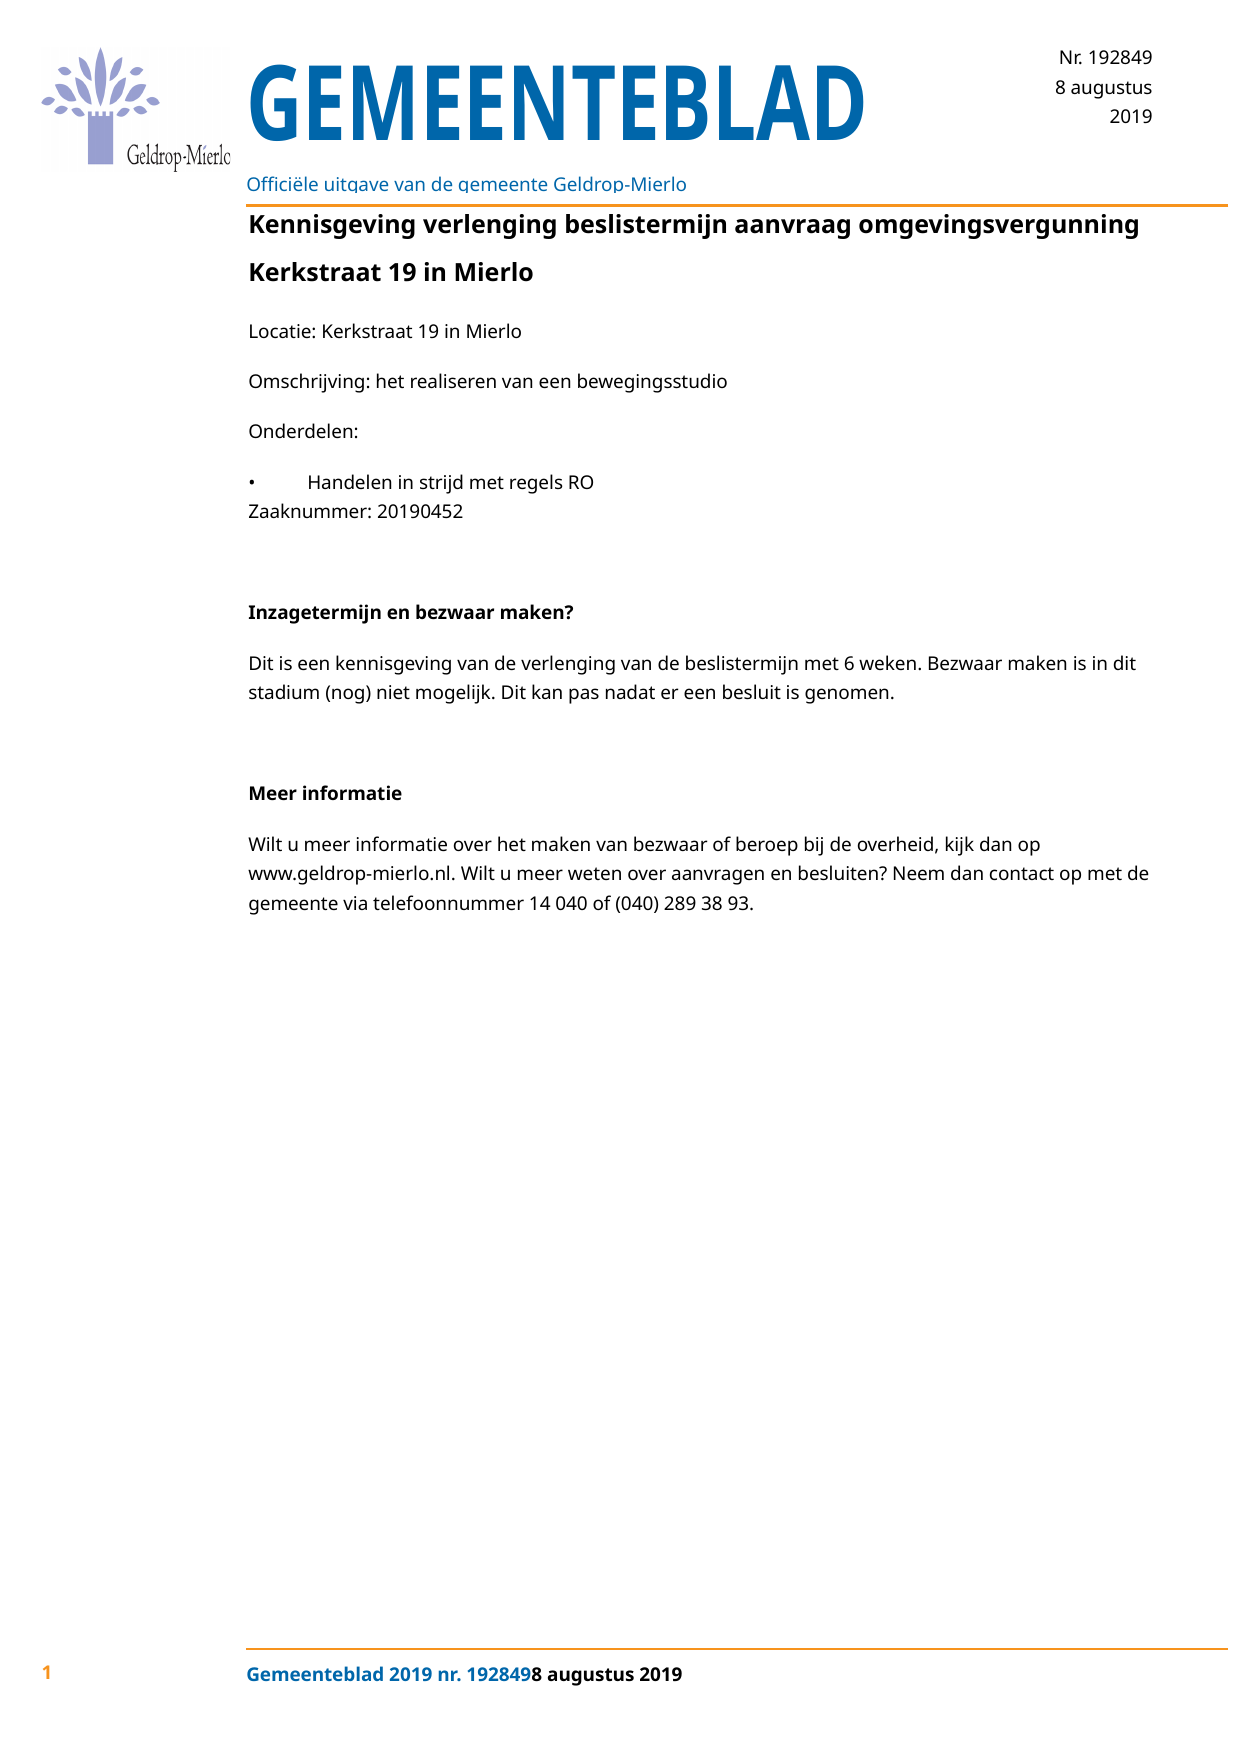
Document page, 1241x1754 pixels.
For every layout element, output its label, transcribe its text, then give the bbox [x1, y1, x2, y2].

text Onderdelen: [248, 419, 1152, 444]
text Meer informatie [248, 780, 1152, 806]
text Inzagetermijn en bezwaar maken? [248, 599, 1152, 625]
text Wilt u meer informatie over het maken van bezwaar of beroep bij de overheid, kijk dan op www.geldrop-mierlo.nl. Wilt u meer weten over aanvragen en besluiten? Neem dan contact op met de gemeente via telefoonnummer 14 040 of (040) 289 38 93. [248, 831, 1152, 916]
list Handelen in strijd met regels RO [248, 469, 1152, 495]
picture [41, 47, 231, 172]
text Zaaknummer: 20190452 [248, 499, 1152, 524]
text Dit is een kennisgeving van de verlenging van de beslistermijn met 6 weken. Bezwaar maken is in dit stadium (nog) niet mogelijk. Dit kan pas nadat er een besluit is genomen. [248, 650, 1152, 705]
text Omschrijving: het realiseren van een bewegingsstudio [248, 368, 1152, 394]
text Kennisgeving verlenging beslistermijn aanvraag omgevingsvergunning Kerkstraat 19 in Mierlo [248, 207, 1152, 288]
text Locatie: Kerkstraat 19 in Mierlo [248, 318, 1152, 344]
